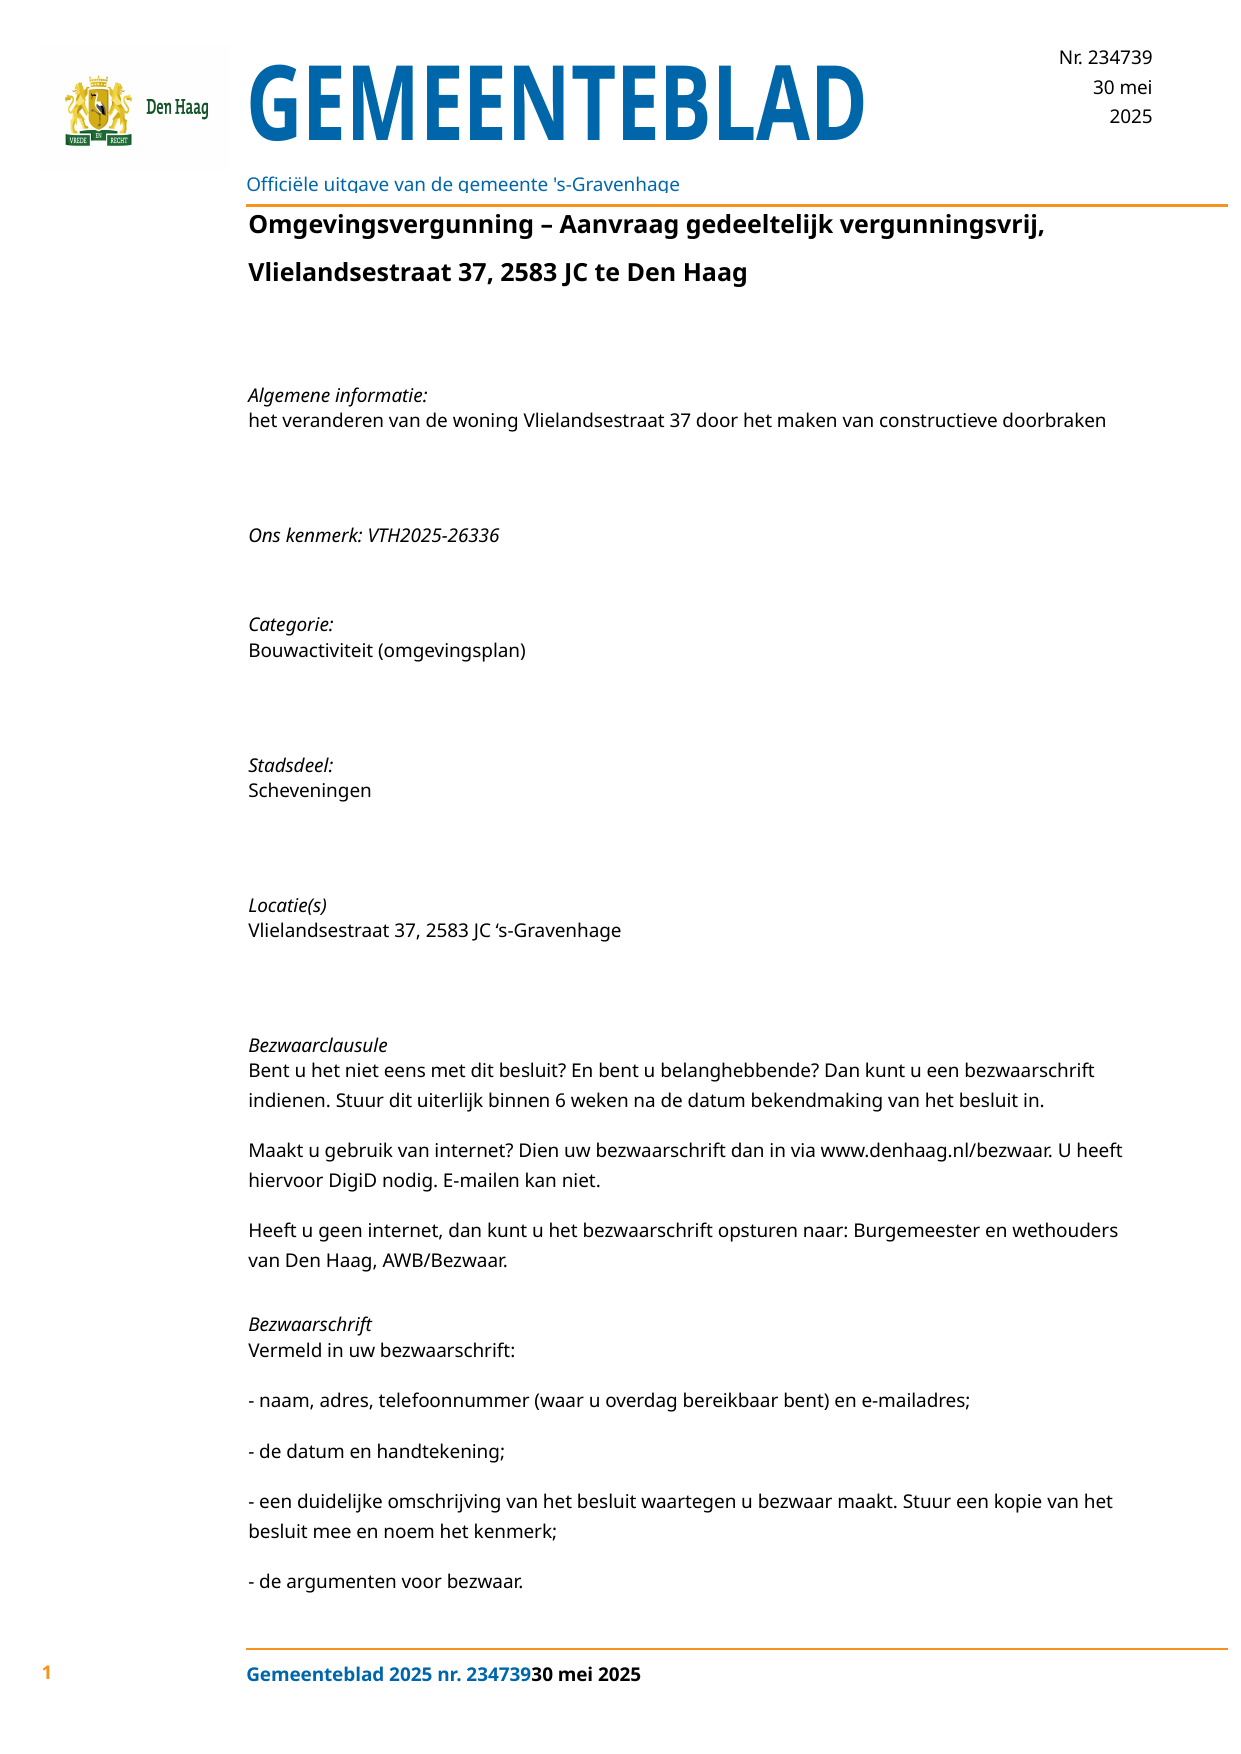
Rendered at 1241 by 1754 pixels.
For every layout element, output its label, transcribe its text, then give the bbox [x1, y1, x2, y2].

text Vlielandsestraat 37, 2583 JC ‘s-Gravenhage [248, 918, 1152, 943]
picture [41, 47, 231, 172]
text - de argumenten voor bezwaar. [248, 1568, 1152, 1594]
text Heeft u geen internet, dan kunt u het bezwaarschrift opsturen naar: Burgemeester en wethouders van Den Haag, AWB/Bezwaar. [248, 1218, 1152, 1273]
text - de datum en handtekening; [248, 1438, 1152, 1463]
text Categorie: [248, 612, 1152, 637]
text het veranderen van de woning Vlielandsestraat 37 door het maken van constructieve doorbraken [248, 408, 1152, 433]
text Bezwaarclausule [248, 1032, 1152, 1058]
text Maakt u gebruik van internet? Dien uw bezwaarschrift dan in via www.denhaag.nl/bezwaar. U heeft hiervoor DigiD nodig. E-mailen kan niet. [248, 1138, 1152, 1193]
text Ons kenmerk: VTH2025-26336 [248, 522, 1152, 548]
text Bent u het niet eens met dit besluit? En bent u belanghebbende? Dan kunt u een bezwaarschrift indienen. Stuur dit uiterlijk binnen 6 weken na de datum bekendmaking van het besluit in. [248, 1058, 1152, 1113]
text Scheveningen [248, 777, 1152, 803]
text Omgevingsvergunning – Aanvraag gedeeltelijk vergunningsvrij, Vlielandsestraat 37, 2583 JC te Den Haag [248, 207, 1152, 288]
text Locatie(s) [248, 892, 1152, 918]
text Bouwactiviteit (omgevingsplan) [248, 637, 1152, 663]
text Vermeld in uw bezwaarschrift: [248, 1337, 1152, 1363]
text - naam, adres, telefoonnummer (waar u overdag bereikbaar bent) en e-mailadres; [248, 1387, 1152, 1413]
text Bezwaarschrift [248, 1311, 1152, 1337]
text Stadsdeel: [248, 752, 1152, 777]
text Algemene informatie: [248, 382, 1152, 408]
text - een duidelijke omschrijving van het besluit waartegen u bezwaar maakt. Stuur een kopie van het besluit mee en noem het kenmerk; [248, 1488, 1152, 1543]
